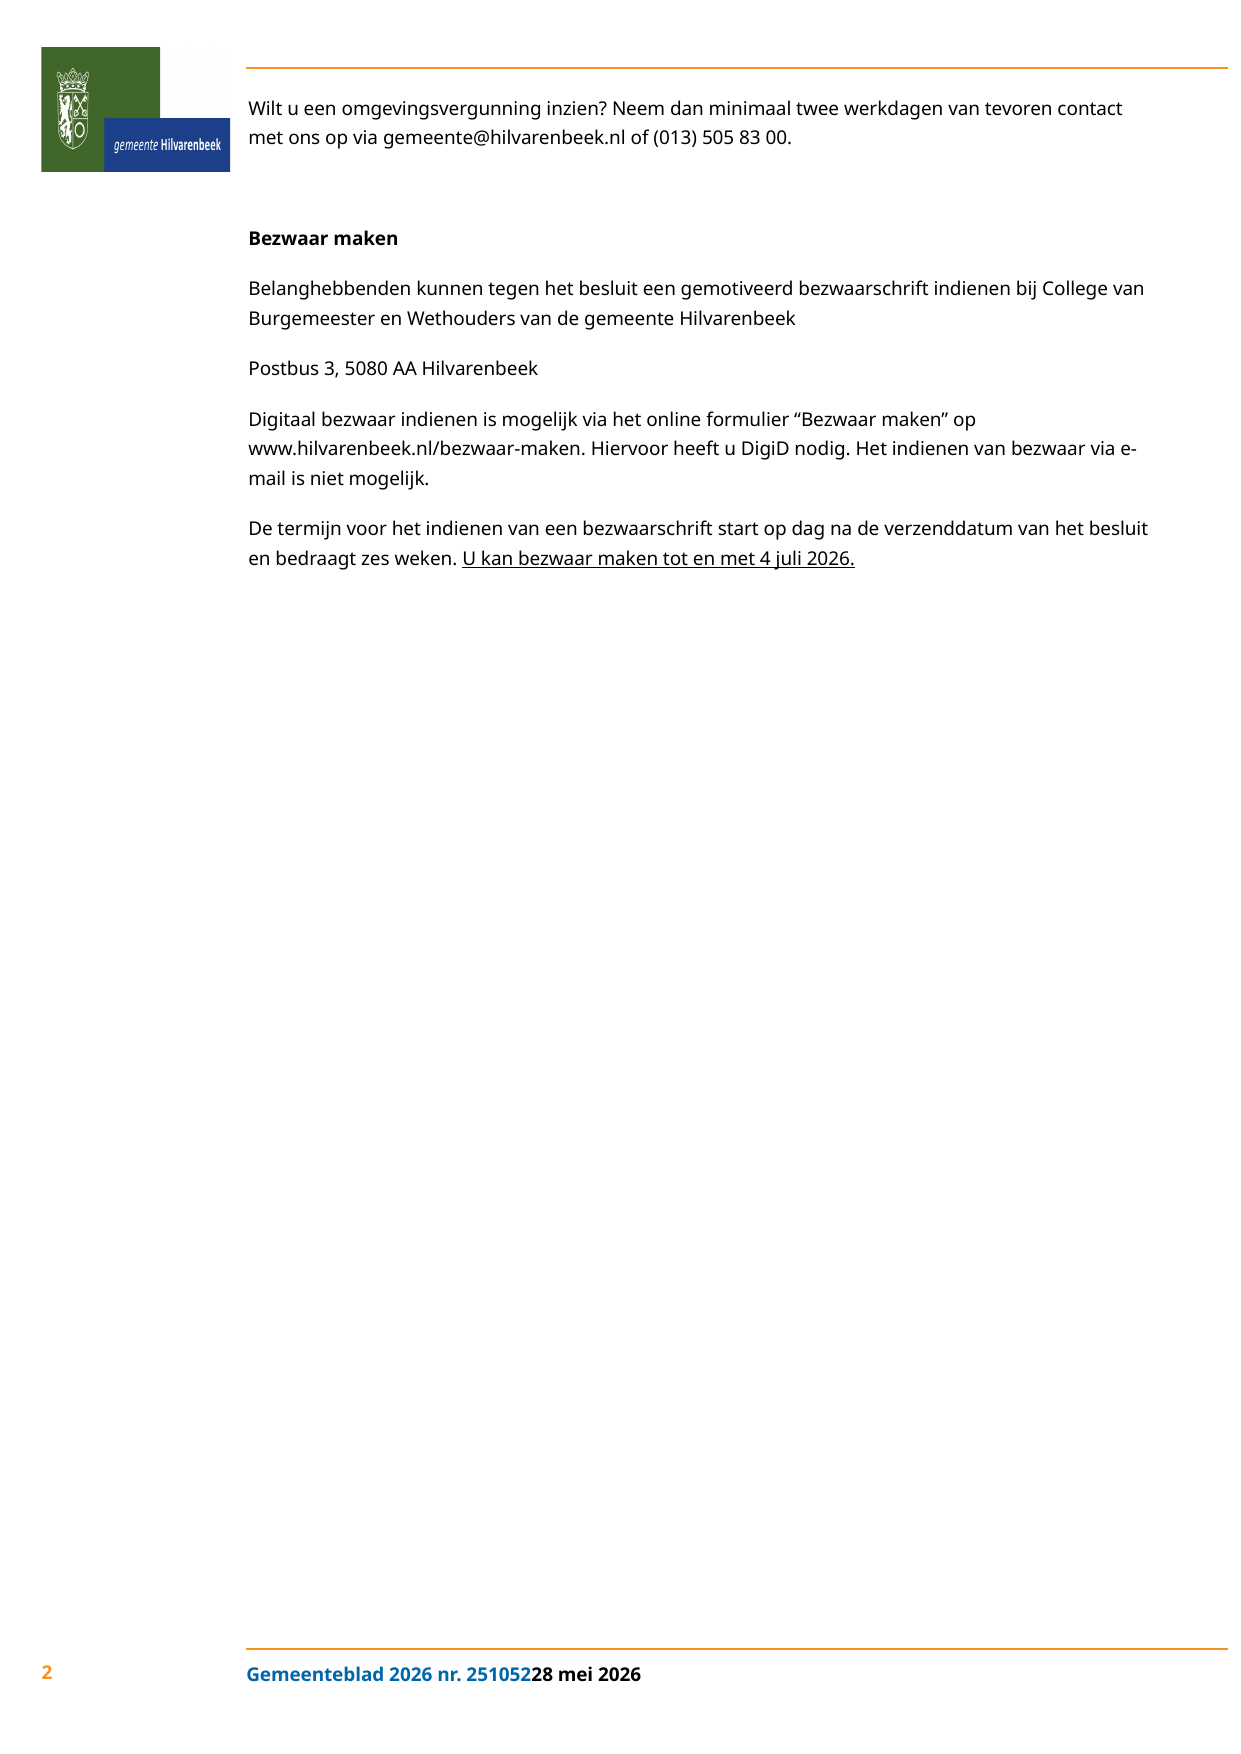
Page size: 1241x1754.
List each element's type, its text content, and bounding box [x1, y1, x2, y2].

text Wilt u een omgevingsvergunning inzien? Neem dan minimaal twee werkdagen van tevoren contact met ons op via gemeente@hilvarenbeek.nl of (013) 505 83 00. [248, 95, 1152, 150]
text Bezwaar maken [248, 225, 1152, 251]
picture [41, 47, 231, 172]
text Digitaal bezwaar indienen is mogelijk via het online formulier “Bezwaar maken” op www.hilvarenbeek.nl/bezwaar-maken. Hiervoor heeft u DigiD nodig. Het indienen van bezwaar via e-mail is niet mogelijk. [248, 406, 1152, 491]
text Belanghebbenden kunnen tegen het besluit een gemotiveerd bezwaarschrift indienen bij College van Burgemeester en Wethouders van de gemeente Hilvarenbeek [248, 276, 1152, 331]
text Postbus 3, 5080 AA Hilvarenbeek [248, 356, 1152, 381]
text De termijn voor het indienen van een bezwaarschrift start op dag na de verzenddatum van het besluit en bedraagt zes weken. U kan bezwaar maken tot en met 4 juli 2026. [248, 516, 1152, 571]
